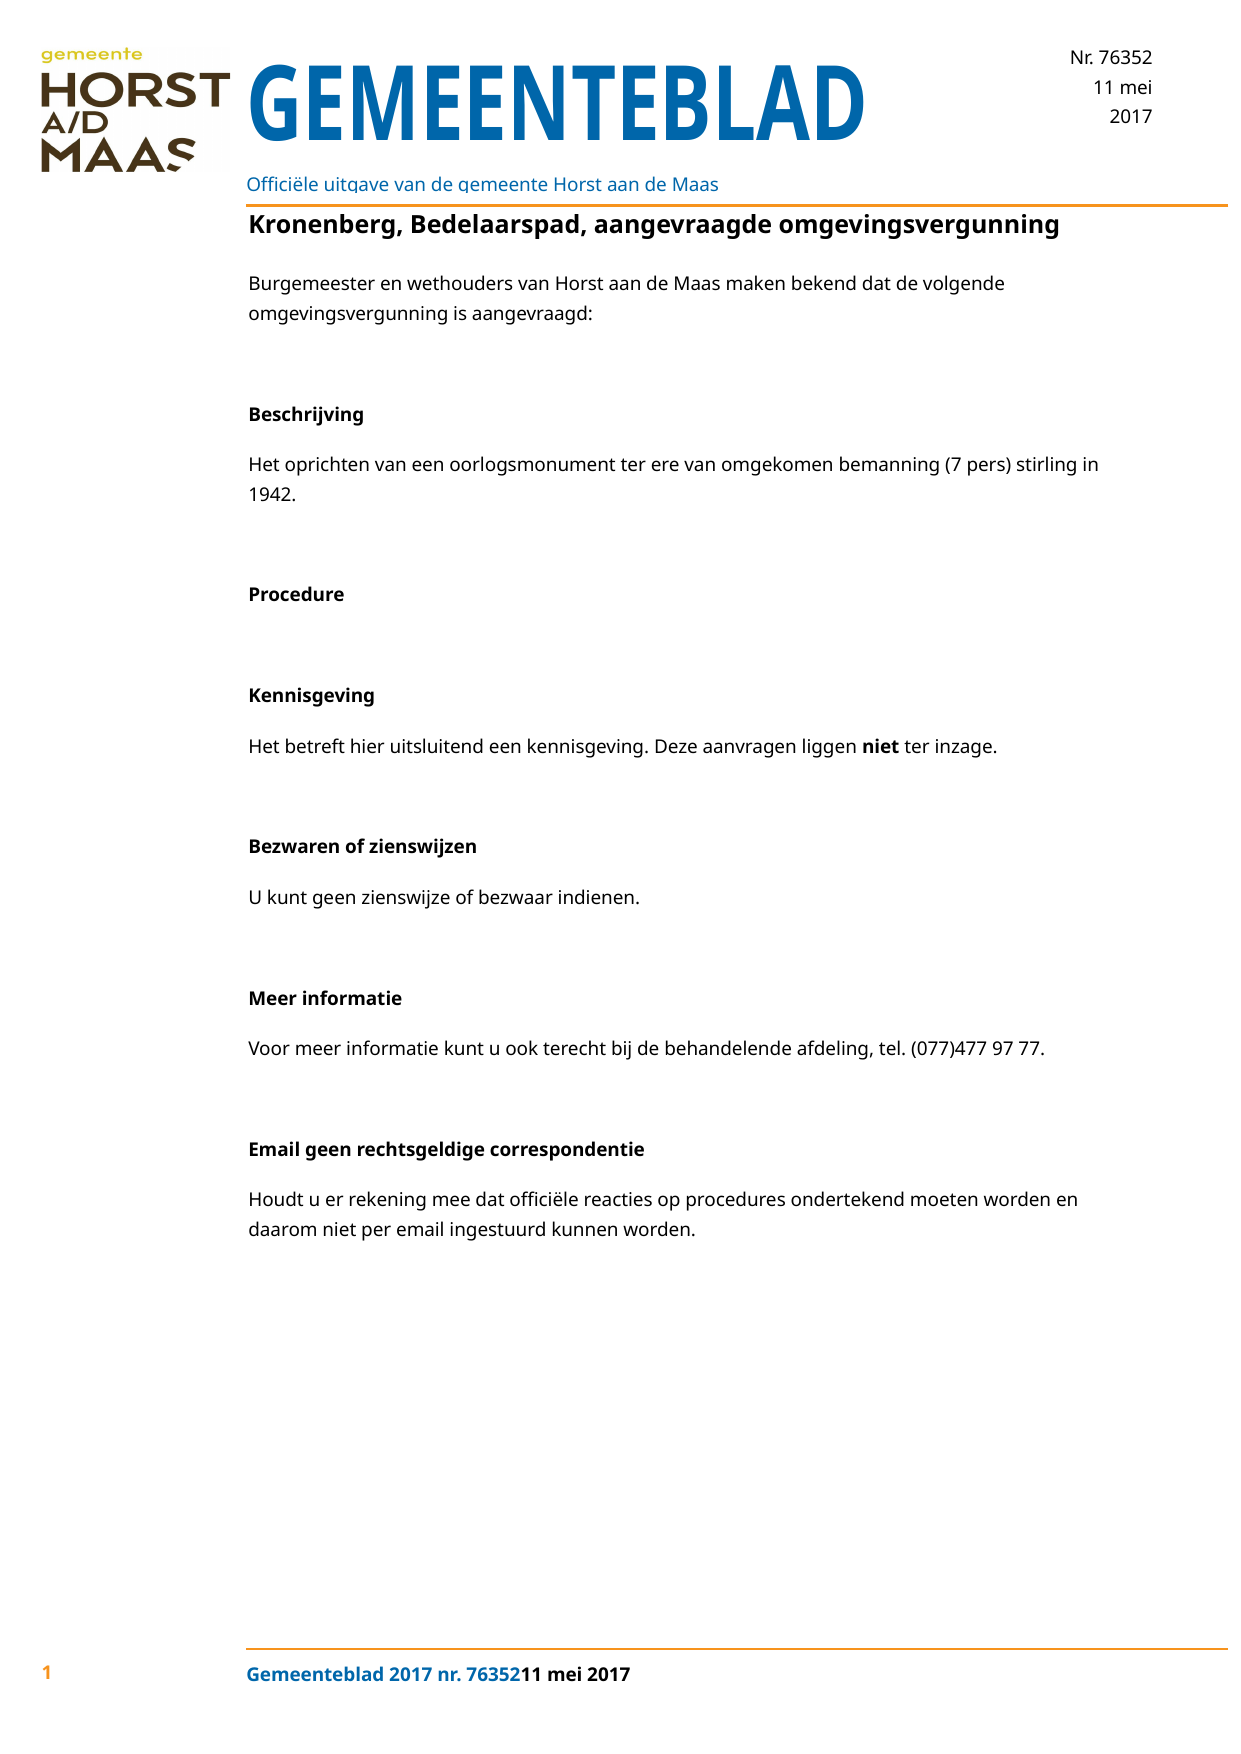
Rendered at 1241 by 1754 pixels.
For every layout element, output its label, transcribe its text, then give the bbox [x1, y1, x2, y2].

text U kunt geen zienswijze of bezwaar indienen. [248, 884, 1152, 910]
text Burgemeester en wethouders van Horst aan de Maas maken bekend dat de volgende omgevingsvergunning is aangevraagd: [248, 270, 1152, 326]
text Email geen rechtsgeldige correspondentie [248, 1136, 1152, 1162]
text Voor meer informatie kunt u ook terecht bij de behandelende afdeling, tel. (077)477 97 77. [248, 1035, 1152, 1061]
text Bezwaren of zienswijzen [248, 834, 1152, 859]
picture [41, 47, 231, 172]
text Meer informatie [248, 985, 1152, 1011]
text Het betreft hier uitsluitend een kennisgeving. Deze aanvragen liggen niet ter inzage. [248, 733, 1152, 758]
text Houdt u er rekening mee dat officiële reacties op procedures ondertekend moeten worden en daarom niet per email ingestuurd kunnen worden. [248, 1187, 1152, 1242]
text Het oprichten van een oorlogsmonument ter ere van omgekomen bemanning (7 pers) stirling in 1942. [248, 451, 1152, 506]
text Beschrijving [248, 401, 1152, 426]
text Kronenberg, Bedelaarspad, aangevraagde omgevingsvergunning [248, 207, 1152, 241]
text Procedure [248, 582, 1152, 607]
text Kennisgeving [248, 682, 1152, 708]
